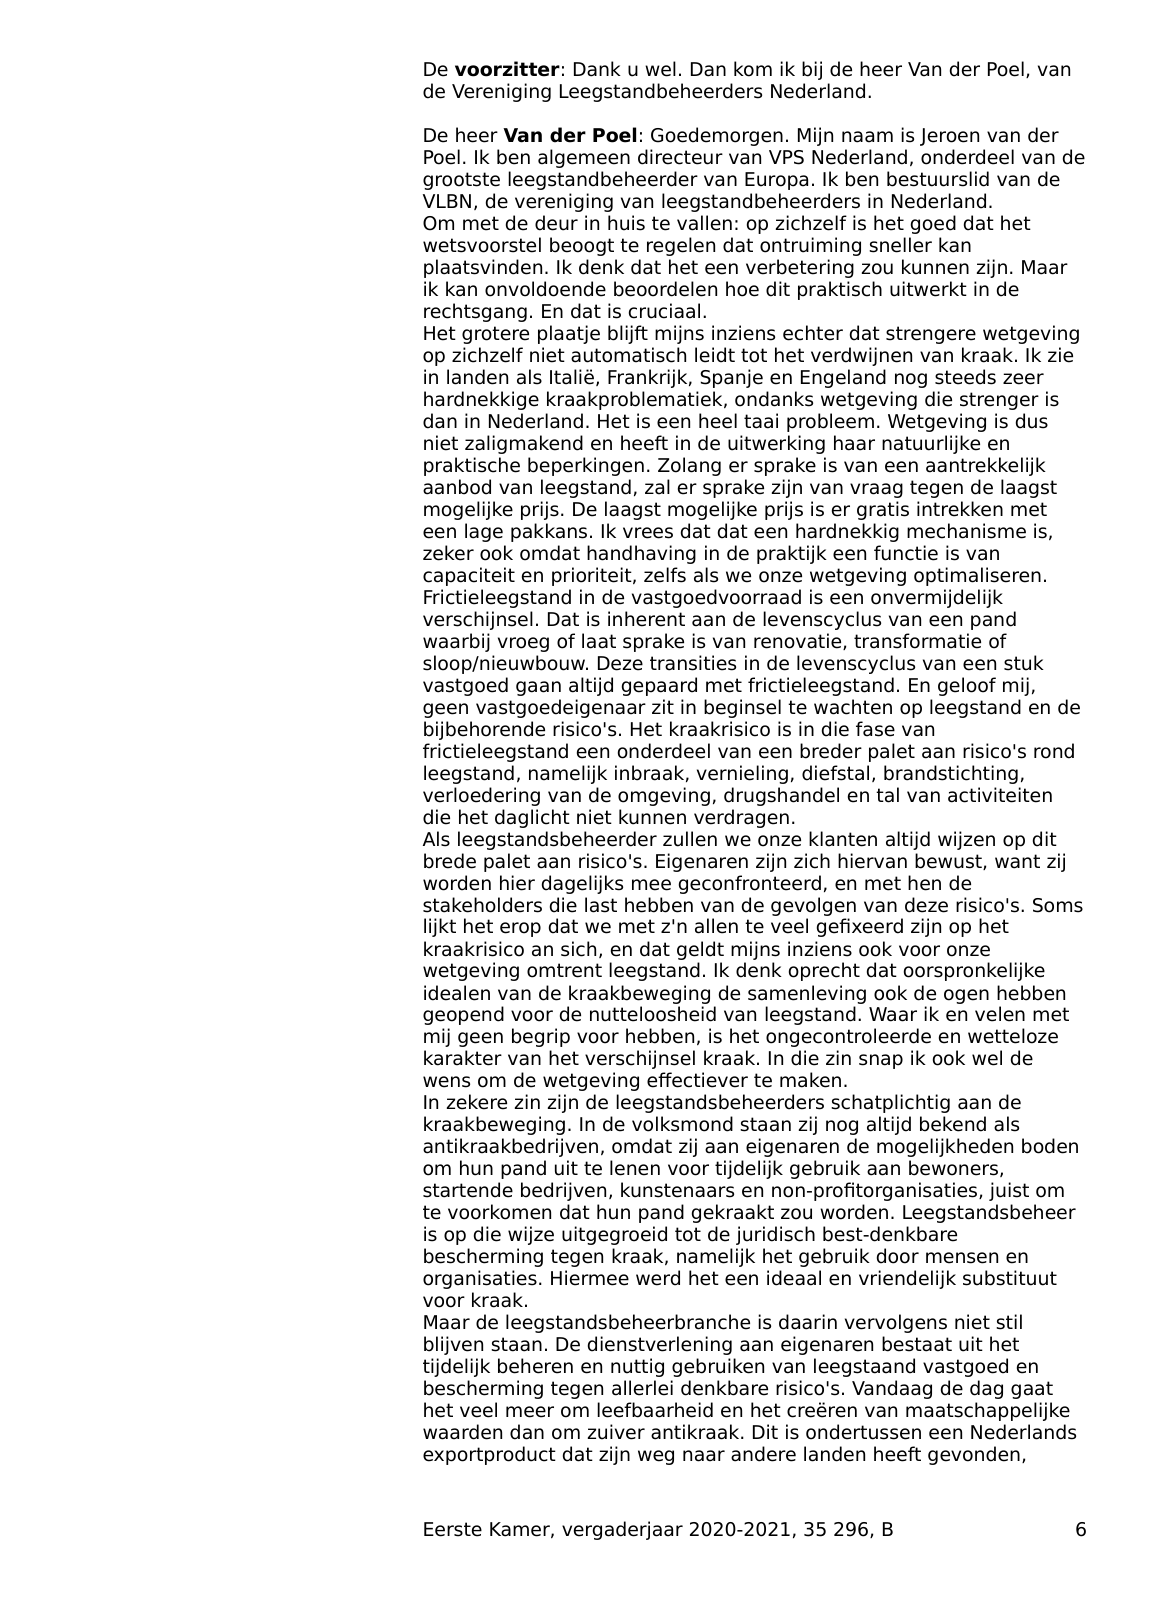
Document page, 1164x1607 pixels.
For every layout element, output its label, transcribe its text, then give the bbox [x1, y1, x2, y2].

text Om met de deur in huis te vallen: op zichzelf is het goed dat het wetsvoorstel beoogt te regelen dat ontruiming sneller kan plaatsvinden. Ik denk dat het een verbetering zou kunnen zijn. Maar ik kan onvoldoende beoordelen hoe dit praktisch uitwerkt in de rechtsgang. En dat is cruciaal. [422, 213, 1087, 323]
text Frictieleegstand in de vastgoedvoorraad is een onvermijdelijk verschijnsel. Dat is inherent aan de levenscyclus van een pand waarbij vroeg of laat sprake is van renovatie, transformatie of sloop/nieuwbouw. Deze transities in de levenscyclus van een stuk vastgoed gaan altijd gepaard met frictieleegstand. En geloof mij, geen vastgoedeigenaar zit in beginsel te wachten op leegstand en de bijbehorende risico's. Het kraakrisico is in die fase van frictieleegstand een onderdeel van een breder palet aan risico's rond leegstand, namelijk inbraak, vernieling, diefstal, brandstichting, verloedering van de omgeving, drugshandel en tal van activiteiten die het daglicht niet kunnen verdragen. [422, 587, 1087, 828]
text De heer Van der Poel: Goedemorgen. Mijn naam is Jeroen van der Poel. Ik ben algemeen directeur van VPS Nederland, onderdeel van de grootste leegstandbeheerder van Europa. Ik ben bestuurslid van de VLBN, de vereniging van leegstandbeheerders in Nederland. [422, 125, 1087, 213]
text De voorzitter: Dank u wel. Dan kom ik bij de heer Van der Poel, van de Vereniging Leegstandbeheerders Nederland. [422, 59, 1087, 103]
text In zekere zin zijn de leegstandsbeheerders schatplichtig aan de kraakbeweging. In de volksmond staan zij nog altijd bekend als antikraakbedrijven, omdat zij aan eigenaren de mogelijkheden boden om hun pand uit te lenen voor tijdelijk gebruik aan bewoners, startende bedrijven, kunstenaars en non-profitorganisaties, juist om te voorkomen dat hun pand gekraakt zou worden. Leegstandsbeheer is op die wijze uitgegroeid tot de juridisch best-denkbare bescherming tegen kraak, namelijk het gebruik door mensen en organisaties. Hiermee werd het een ideaal en vriendelijk substituut voor kraak. [422, 1092, 1087, 1312]
text Als leegstandsbeheerder zullen we onze klanten altijd wijzen op dit brede palet aan risico's. Eigenaren zijn zich hiervan bewust, want zij worden hier dagelijks mee geconfronteerd, en met hen de stakeholders die last hebben van de gevolgen van deze risico's. Soms lijkt het erop dat we met z'n allen te veel gefixeerd zijn op het kraakrisico an sich, en dat geldt mijns inziens ook voor onze wetgeving omtrent leegstand. Ik denk oprecht dat oorspronkelijke idealen van de kraakbeweging de samenleving ook de ogen hebben geopend voor de nutteloosheid van leegstand. Waar ik en velen met mij geen begrip voor hebben, is het ongecontroleerde en wetteloze karakter van het verschijnsel kraak. In die zin snap ik ook wel de wens om de wetgeving effectiever te maken. [422, 828, 1087, 1092]
text Het grotere plaatje blijft mijns inziens echter dat strengere wetgeving op zichzelf niet automatisch leidt tot het verdwijnen van kraak. Ik zie in landen als Italië, Frankrijk, Spanje en Engeland nog steeds zeer hardnekkige kraakproblematiek, ondanks wetgeving die strenger is dan in Nederland. Het is een heel taai probleem. Wetgeving is dus niet zaligmakend en heeft in de uitwerking haar natuurlijke en praktische beperkingen. Zolang er sprake is van een aantrekkelijk aanbod van leegstand, zal er sprake zijn van vraag tegen de laagst mogelijke prijs. De laagst mogelijke prijs is er gratis intrekken met een lage pakkans. Ik vrees dat dat een hardnekkig mechanisme is, zeker ook omdat handhaving in de praktijk een functie is van capaciteit en prioriteit, zelfs als we onze wetgeving optimaliseren. [422, 323, 1087, 587]
text Maar de leegstandsbeheerbranche is daarin vervolgens niet stil blijven staan. De dienstverlening aan eigenaren bestaat uit het tijdelijk beheren en nuttig gebruiken van leegstaand vastgoed en bescherming tegen allerlei denkbare risico's. Vandaag de dag gaat het veel meer om leefbaarheid en het creëren van maatschappelijke waarden dan om zuiver antikraak. Dit is ondertussen een Nederlands exportproduct dat zijn weg naar andere landen heeft gevonden, [422, 1312, 1087, 1466]
